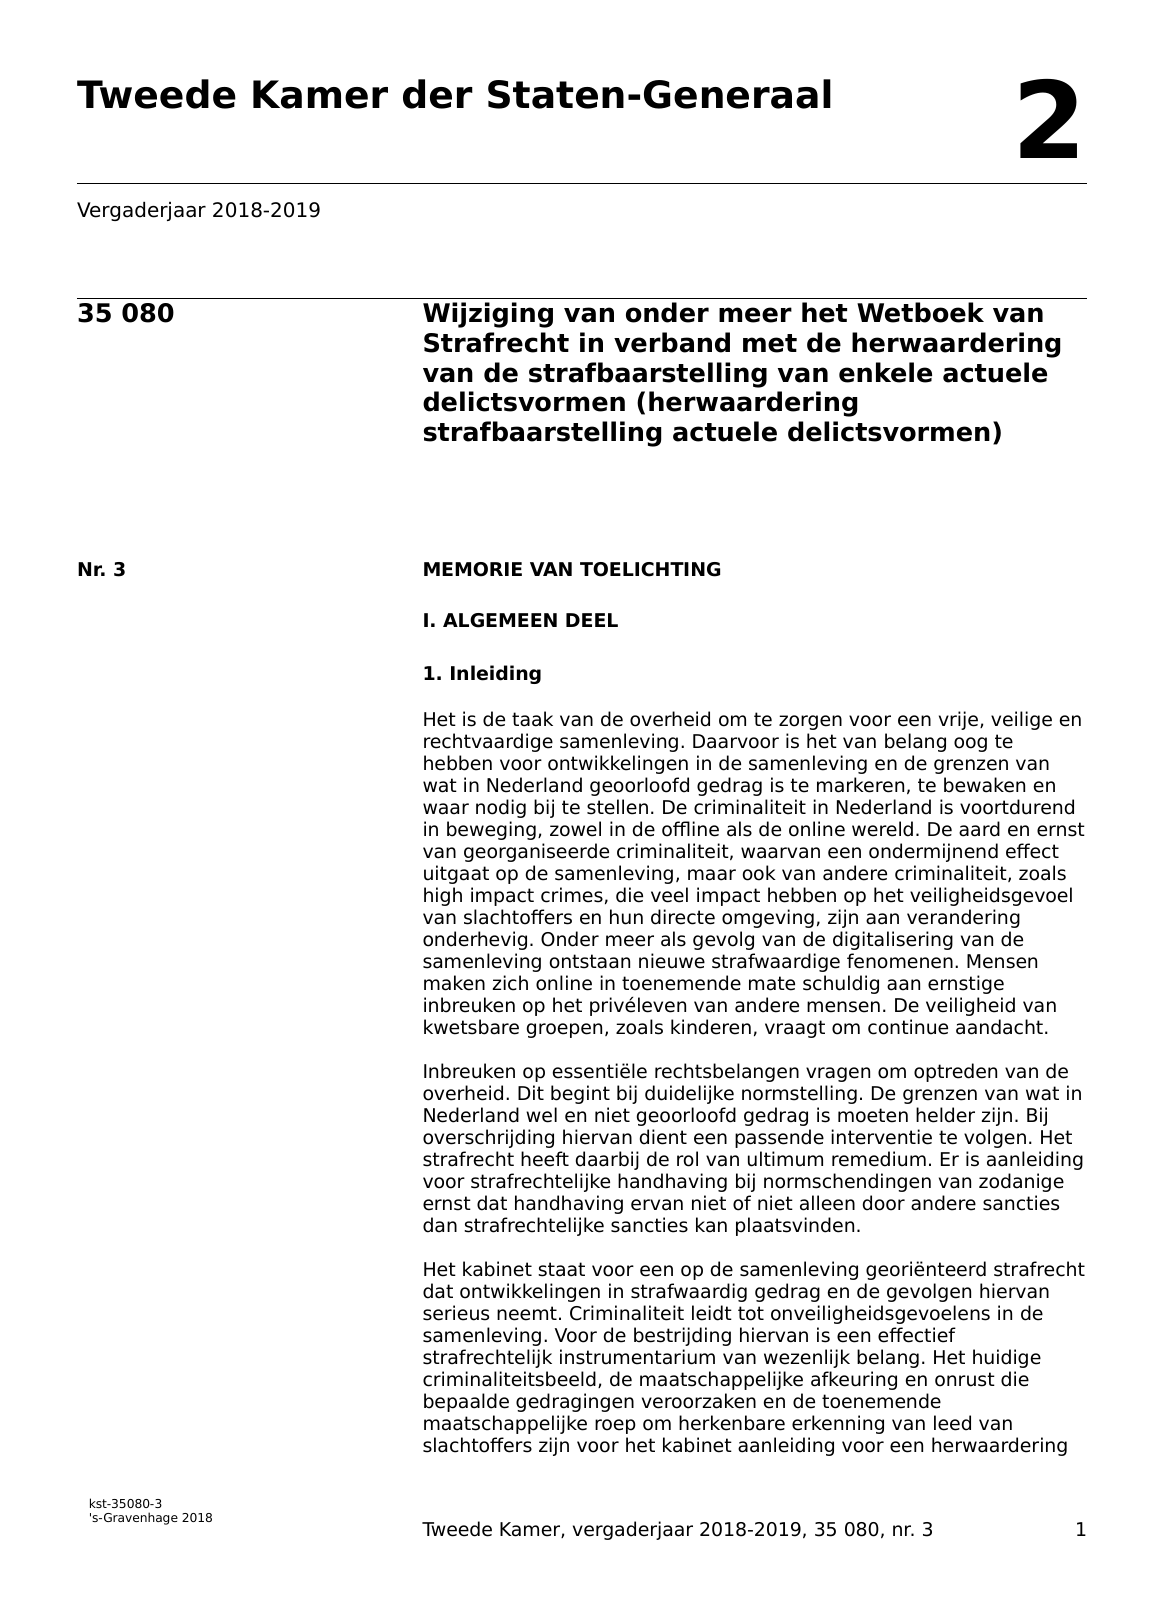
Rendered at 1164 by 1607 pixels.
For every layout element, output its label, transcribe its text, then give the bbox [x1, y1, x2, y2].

text Het is de taak van de overheid om te zorgen voor een vrije, veilige en rechtvaardige samenleving. Daarvoor is het van belang oog te hebben voor ontwikkelingen in de samenleving en de grenzen van wat in Nederland geoorloofd gedrag is te markeren, te bewaken en waar nodig bij te stellen. De criminaliteit in Nederland is voortdurend in beweging, zowel in de offline als de online wereld. De aard en ernst van georganiseerde criminaliteit, waarvan een ondermijnend effect uitgaat op de samenleving, maar ook van andere criminaliteit, zoals high impact crimes, die veel impact hebben op het veiligheidsgevoel van slachtoffers en hun directe omgeving, zijn aan verandering onderhevig. Onder meer als gevolg van de digitalisering van de samenleving ontstaan nieuwe strafwaardige fenomenen. Mensen maken zich online in toenemende mate schuldig aan ernstige inbreuken op het privéleven van andere mensen. De veiligheid van kwetsbare groepen, zoals kinderen, vraagt om continue aandacht. [422, 709, 1087, 1039]
text kst-35080-3 [88, 1497, 323, 1511]
subtitle I. ALGEMEEN DEEL [422, 610, 1087, 632]
text Het kabinet staat voor een op de samenleving georiënteerd strafrecht dat ontwikkelingen in strafwaardig gedrag en de gevolgen hiervan serieus neemt. Criminaliteit leidt tot onveiligheidsgevoelens in de samenleving. Voor de bestrijding hiervan is een effectief strafrechtelijk instrumentarium van wezenlijk belang. Het huidige criminaliteitsbeeld, de maatschappelijke afkeuring en onrust die bepaalde gedragingen veroorzaken en de toenemende maatschappelijke roep om herkenbare erkenning van leed van slachtoffers zijn voor het kabinet aanleiding voor een herwaardering [422, 1259, 1087, 1457]
subtitle 35 080 Wijziging van onder meer het Wetboek van Strafrecht in verband met de herwaardering van de strafbaarstelling van enkele actuele delictsvormen (herwaardering strafbaarstelling actuele delictsvormen) [77, 299, 1087, 447]
text 's-Gravenhage 2018 [88, 1511, 323, 1525]
subtitle Nr. 3 MEMORIE VAN TOELICHTING [77, 558, 1087, 580]
text Inbreuken op essentiële rechtsbelangen vragen om optreden van de overheid. Dit begint bij duidelijke normstelling. De grenzen van wat in Nederland wel en niet geoorloofd gedrag is moeten helder zijn. Bij overschrijding hiervan dient een passende interventie te volgen. Het strafrecht heeft daarbij de rol van ultimum remedium. Er is aanleiding voor strafrechtelijke handhaving bij normschendingen van zodanige ernst dat handhaving ervan niet of niet alleen door andere sancties dan strafrechtelijke sancties kan plaatsvinden. [422, 1061, 1087, 1237]
subtitle 1. Inleiding [422, 662, 1087, 684]
table_header 2 [886, 59, 1087, 183]
table_header Tweede Kamer der Staten-Generaal [77, 59, 886, 183]
table_cell Vergaderjaar 2018-2019 [77, 184, 1087, 298]
